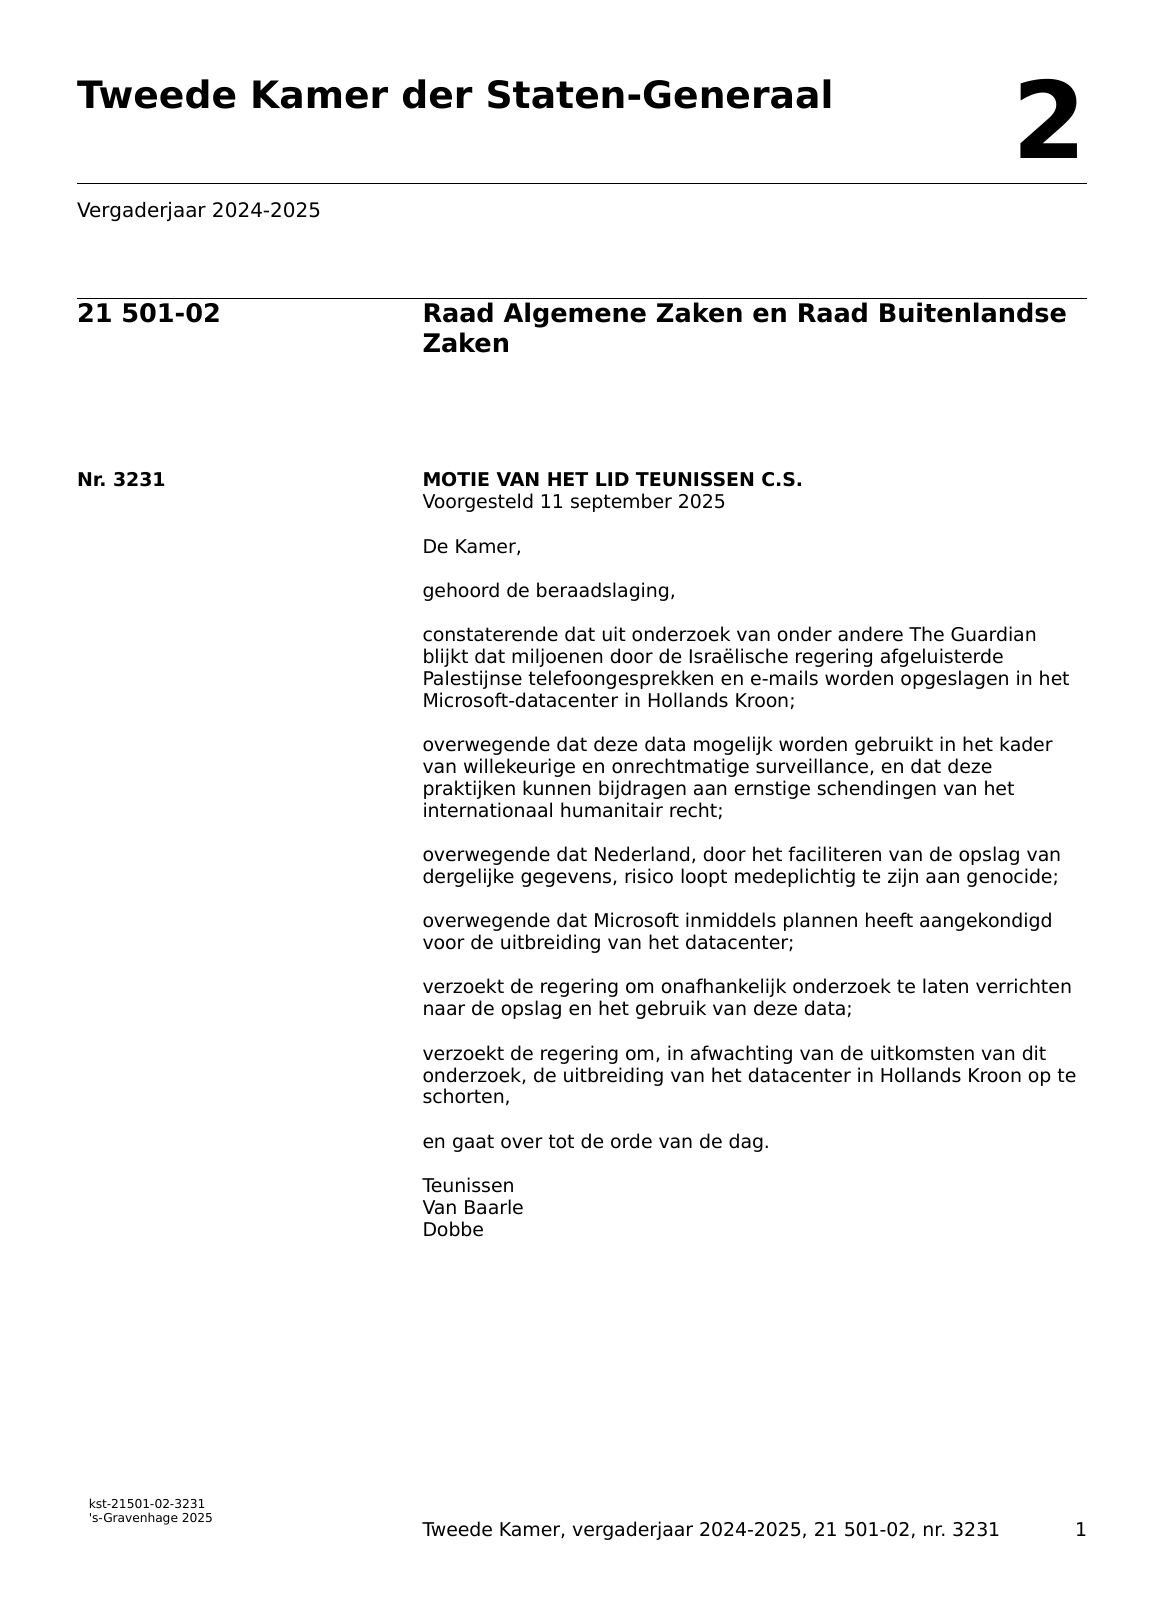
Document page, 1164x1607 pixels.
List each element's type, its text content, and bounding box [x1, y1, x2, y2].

text overwegende dat Nederland, door het faciliteren van de opslag van dergelijke gegevens, risico loopt medeplichtig te zijn aan genocide; [422, 844, 1087, 888]
text verzoekt de regering om, in afwachting van de uitkomsten van dit onderzoek, de uitbreiding van het datacenter in Hollands Kroon op te schorten, [422, 1042, 1087, 1108]
text overwegende dat Microsoft inmiddels plannen heeft aangekondigd voor de uitbreiding van het datacenter; [422, 910, 1087, 954]
text Teunissen [422, 1175, 1087, 1197]
text Dobbe [422, 1219, 1087, 1241]
text verzoekt de regering om onafhankelijk onderzoek te laten verrichten naar de opslag en het gebruik van deze data; [422, 976, 1087, 1020]
text constaterende dat uit onderzoek van onder andere The Guardian blijkt dat miljoenen door de Israëlische regering afgeluisterde Palestijnse telefoongesprekken en e-mails worden opgeslagen in het Microsoft-datacenter in Hollands Kroon; [422, 624, 1087, 712]
text en gaat over tot de orde van de dag. [422, 1131, 1087, 1153]
text kst-21501-02-3231 [88, 1497, 323, 1511]
text 's-Gravenhage 2025 [88, 1511, 323, 1525]
text De Kamer, [422, 536, 1087, 557]
text overwegende dat deze data mogelijk worden gebruikt in het kader van willekeurige en onrechtmatige surveillance, en dat deze praktijken kunnen bijdragen aan ernstige schendingen van het internationaal humanitair recht; [422, 734, 1087, 822]
table_header 2 [886, 59, 1087, 183]
subtitle Nr. 3231 MOTIE VAN HET LID TEUNISSEN C.S. [77, 469, 1087, 491]
text gehoord de beraadslaging, [422, 580, 1087, 602]
table_header Tweede Kamer der Staten-Generaal [77, 59, 886, 183]
text Voorgesteld 11 september 2025 [422, 491, 1087, 513]
text Van Baarle [422, 1197, 1087, 1219]
subtitle 21 501-02 Raad Algemene Zaken en Raad Buitenlandse Zaken [77, 299, 1087, 358]
table_cell Vergaderjaar 2024-2025 [77, 184, 1087, 298]
